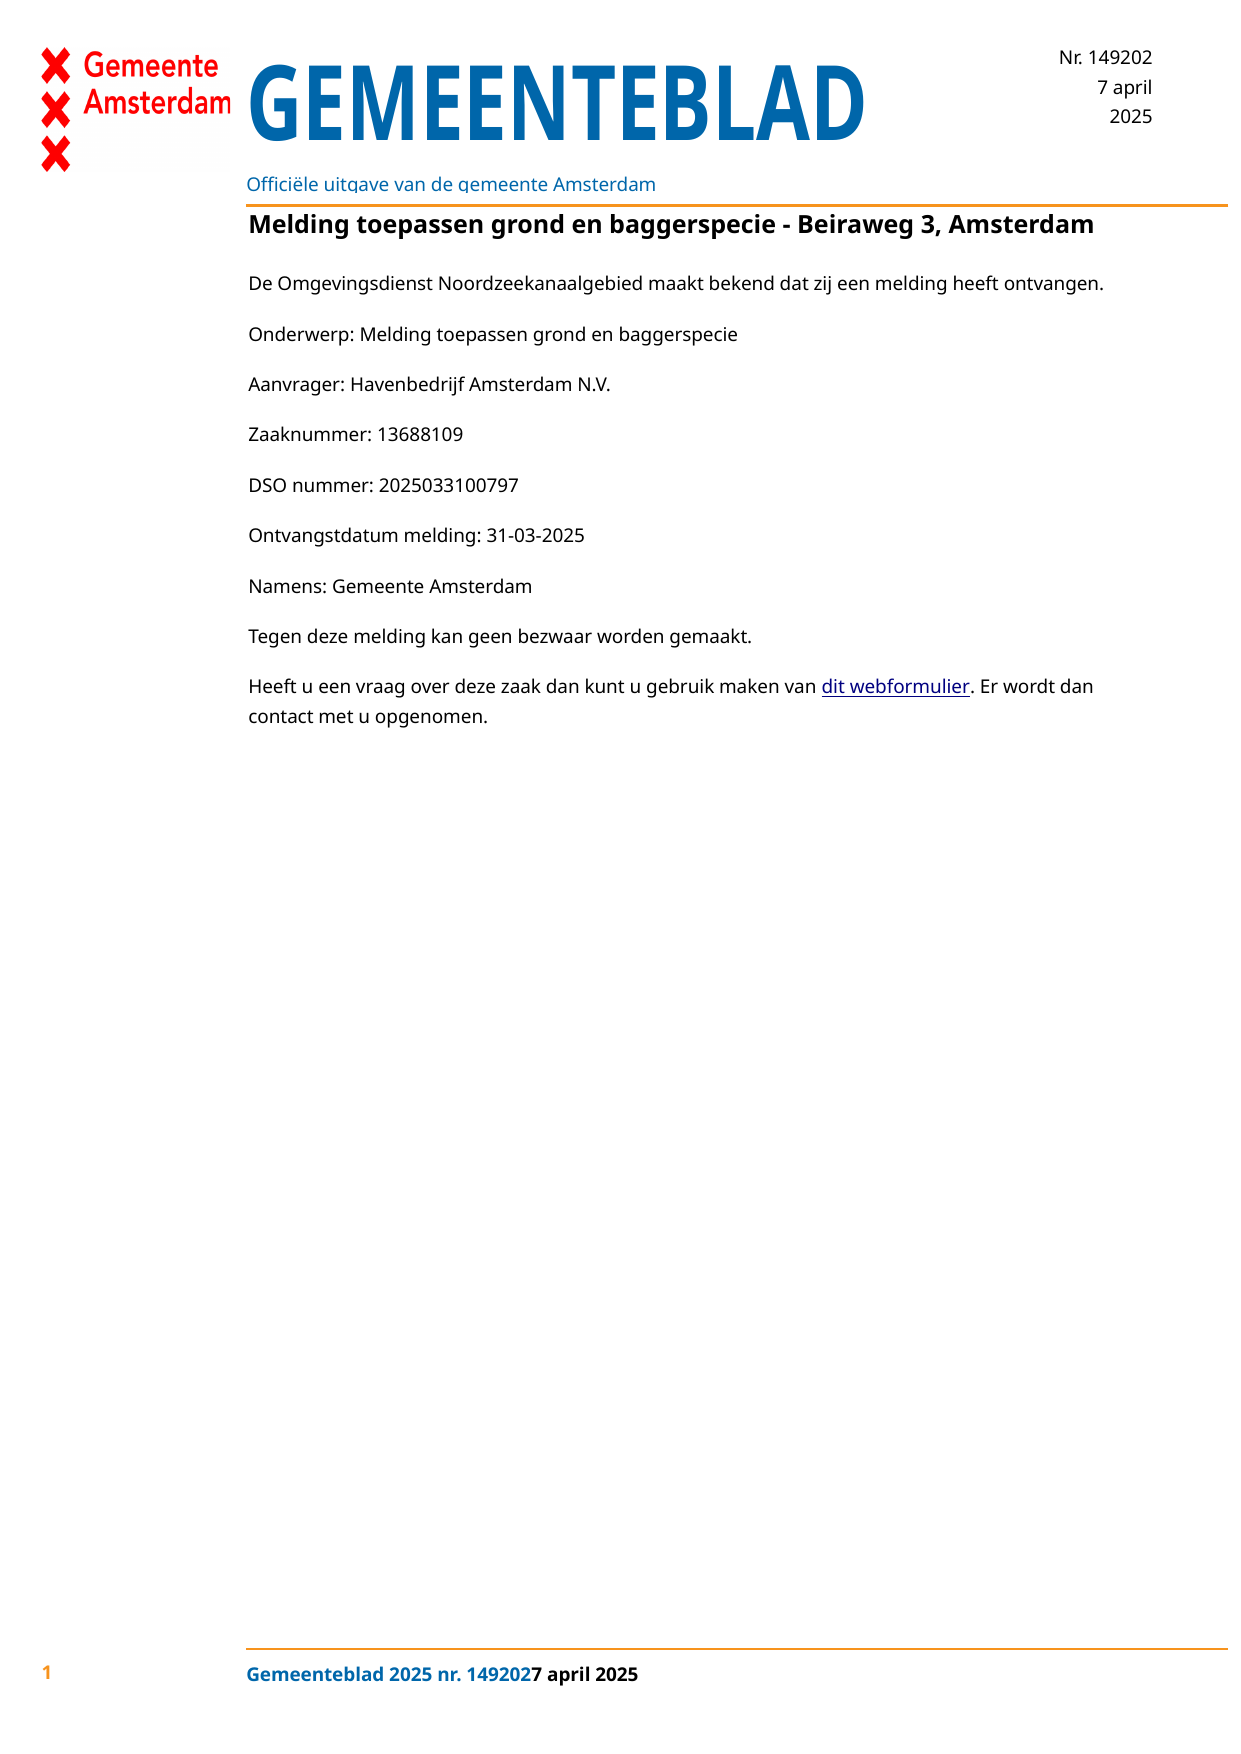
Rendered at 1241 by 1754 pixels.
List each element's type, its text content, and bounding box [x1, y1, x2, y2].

text Tegen deze melding kan geen bezwaar worden gemaakt. [248, 623, 1152, 649]
text Melding toepassen grond en baggerspecie - Beiraweg 3, Amsterdam [248, 207, 1152, 241]
text Zaaknummer: 13688109 [248, 422, 1152, 447]
picture [41, 47, 231, 172]
text Onderwerp: Melding toepassen grond en baggerspecie [248, 321, 1152, 346]
text Ontvangstdatum melding: 31-03-2025 [248, 522, 1152, 548]
text Namens: Gemeente Amsterdam [248, 573, 1152, 598]
text DSO nummer: 2025033100797 [248, 472, 1152, 498]
text Heeft u een vraag over deze zaak dan kunt u gebruik maken van dit webformulier. Er wordt dan contact met u opgenomen. [248, 674, 1152, 729]
text Aanvrager: Havenbedrijf Amsterdam N.V. [248, 371, 1152, 397]
text De Omgevingsdienst Noordzeekanaalgebied maakt bekend dat zij een melding heeft ontvangen. [248, 270, 1152, 296]
